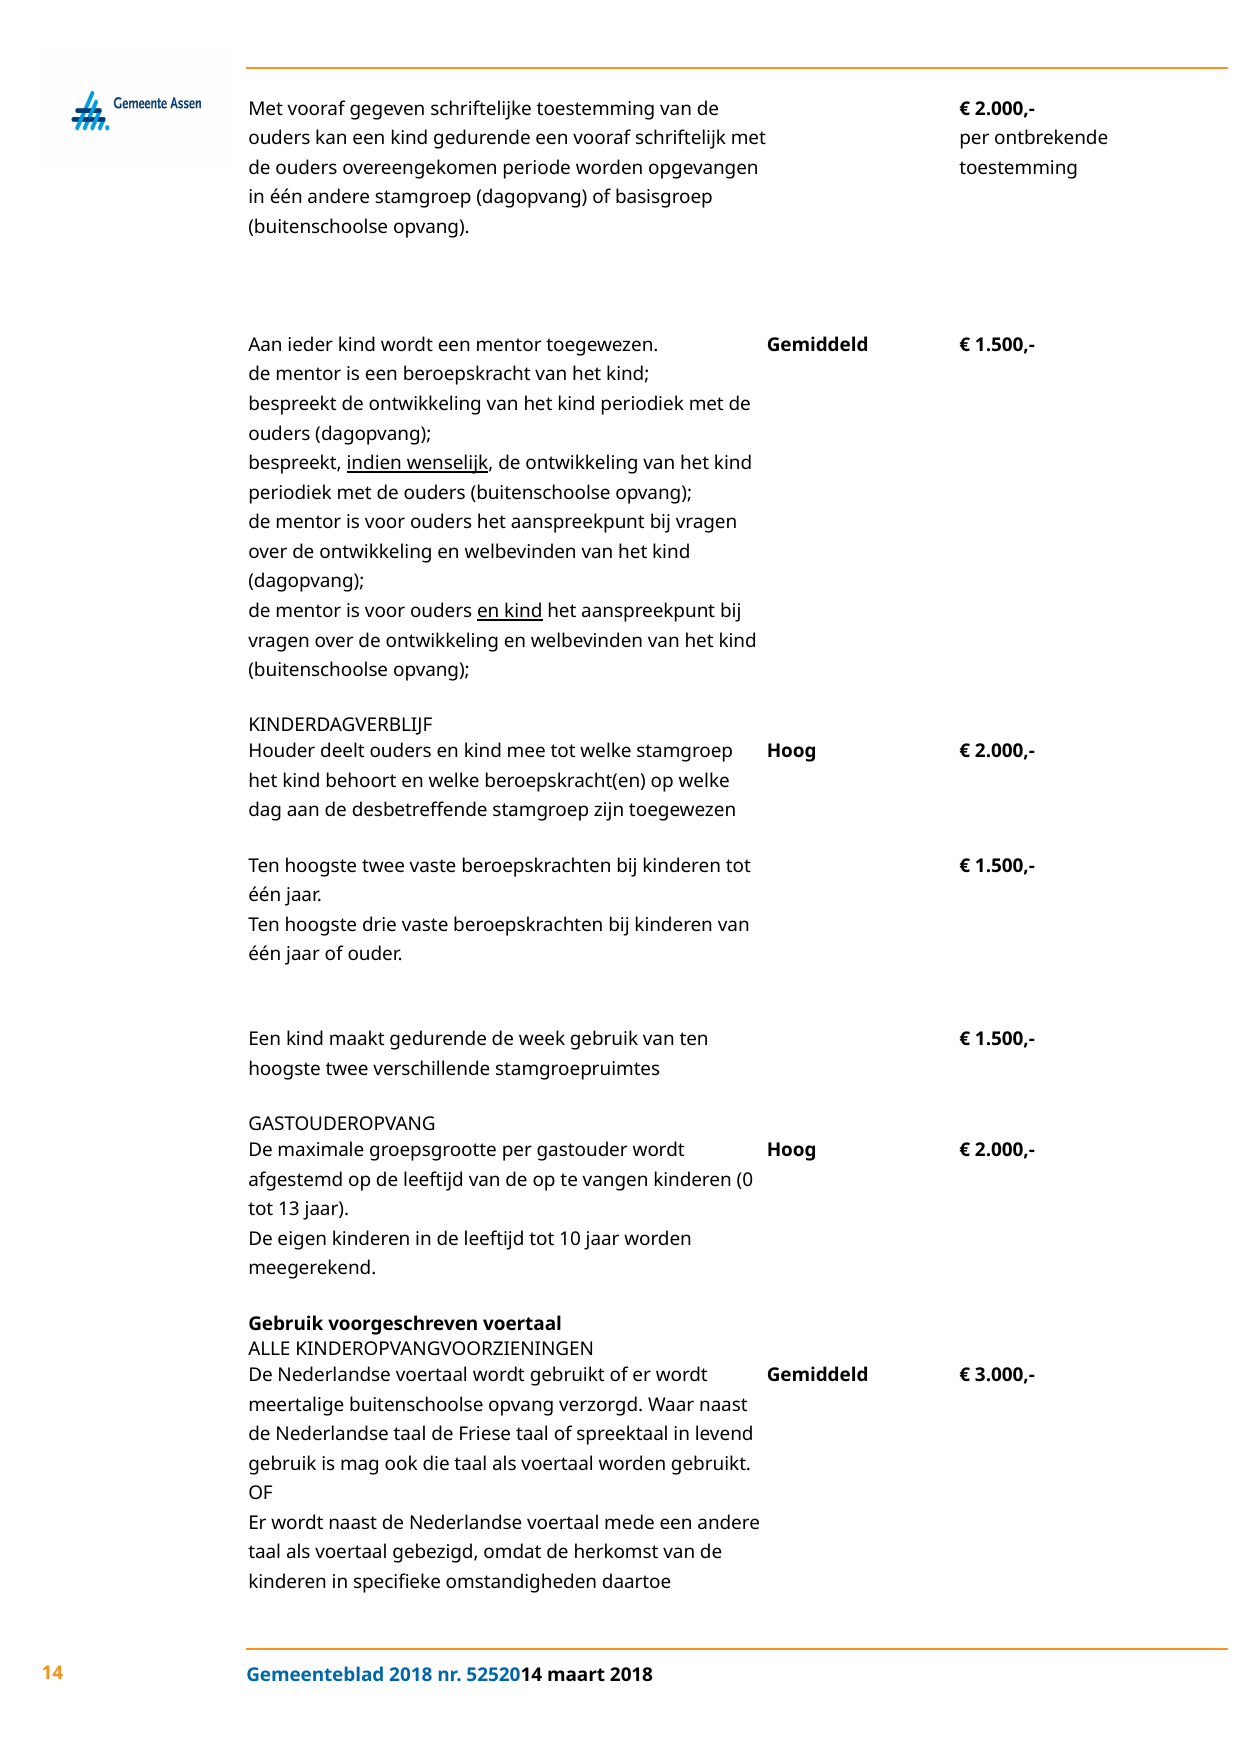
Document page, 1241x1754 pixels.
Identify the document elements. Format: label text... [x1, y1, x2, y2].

table_cell [767, 852, 959, 1026]
table_cell ALLE KINDEROPVANGVOORZIENINGEN [248, 1336, 1152, 1361]
table_cell KINDERDAGVERBLIJF [248, 712, 1152, 737]
picture [41, 47, 231, 172]
table_cell Hoog [767, 738, 959, 852]
table_cell Gemiddeld [767, 1361, 959, 1594]
table_cell [767, 95, 959, 298]
table_cell [767, 1026, 959, 1110]
table_cell Houder deelt ouders en kind mee tot welke stamgroep het kind behoort en welke beroepskracht(en) op welke dag aan de desbetreffende stamgroep zijn toegewezen [248, 738, 767, 852]
table_cell € 2.000,- per ontbrekende toestemming [959, 95, 1152, 298]
table_header Gemiddeld [767, 331, 959, 712]
table_cell Een kind maakt gedurende de week gebruik van ten hoogste twee verschillende stamgroepruimtes [248, 1026, 767, 1110]
table_cell Hoog [767, 1136, 959, 1310]
table_header € 1.500,- [959, 331, 1152, 712]
table_cell De Nederlandse voertaal wordt gebruikt of er wordt meertalige buitenschoolse opvang verzorgd. Waar naast de Nederlandse taal de Friese taal of spreektaal in levend gebruik is mag ook die taal als voertaal worden gebruikt. OF Er wordt naast de Nederlandse voertaal mede een andere taal als voertaal gebezigd, omdat de herkomst van de kinderen in specifieke omstandigheden daartoe [248, 1361, 767, 1594]
table_cell € 2.000,- [959, 738, 1152, 852]
table_cell GASTOUDEROPVANG [248, 1110, 1152, 1136]
table_cell € 1.500,- [959, 852, 1152, 1026]
table_header Aan ieder kind wordt een mentor toegewezen. de mentor is een beroepskracht van het kind; bespreekt de ontwikkeling van het kind periodiek met de ouders (dagopvang); bespreekt, indien wenselijk, de ontwikkeling van het kind periodiek met de ouders (buitenschoolse opvang); de mentor is voor ouders het aanspreekpunt bij vragen over de ontwikkeling en welbevinden van het kind (dagopvang); de mentor is voor ouders en kind het aanspreekpunt bij vragen over de ontwikkeling en welbevinden van het kind (buitenschoolse opvang); [248, 331, 767, 712]
table_cell Gebruik voorgeschreven voertaal [248, 1310, 1152, 1336]
table_cell De maximale groepsgrootte per gastouder wordt afgestemd op de leeftijd van de op te vangen kinderen (0 tot 13 jaar). De eigen kinderen in de leeftijd tot 10 jaar worden meegerekend. [248, 1136, 767, 1310]
table_cell € 1.500,- [959, 1026, 1152, 1110]
table_cell € 3.000,- [959, 1361, 1152, 1594]
table_cell € 2.000,- [959, 1136, 1152, 1310]
table_cell Met vooraf gegeven schriftelijke toestemming van de ouders kan een kind gedurende een vooraf schriftelijk met de ouders overeengekomen periode worden opgevangen in één andere stamgroep (dagopvang) of basisgroep (buitenschoolse opvang). [248, 95, 767, 298]
table_cell Ten hoogste twee vaste beroepskrachten bij kinderen tot één jaar. Ten hoogste drie vaste beroepskrachten bij kinderen van één jaar of ouder. [248, 852, 767, 1026]
